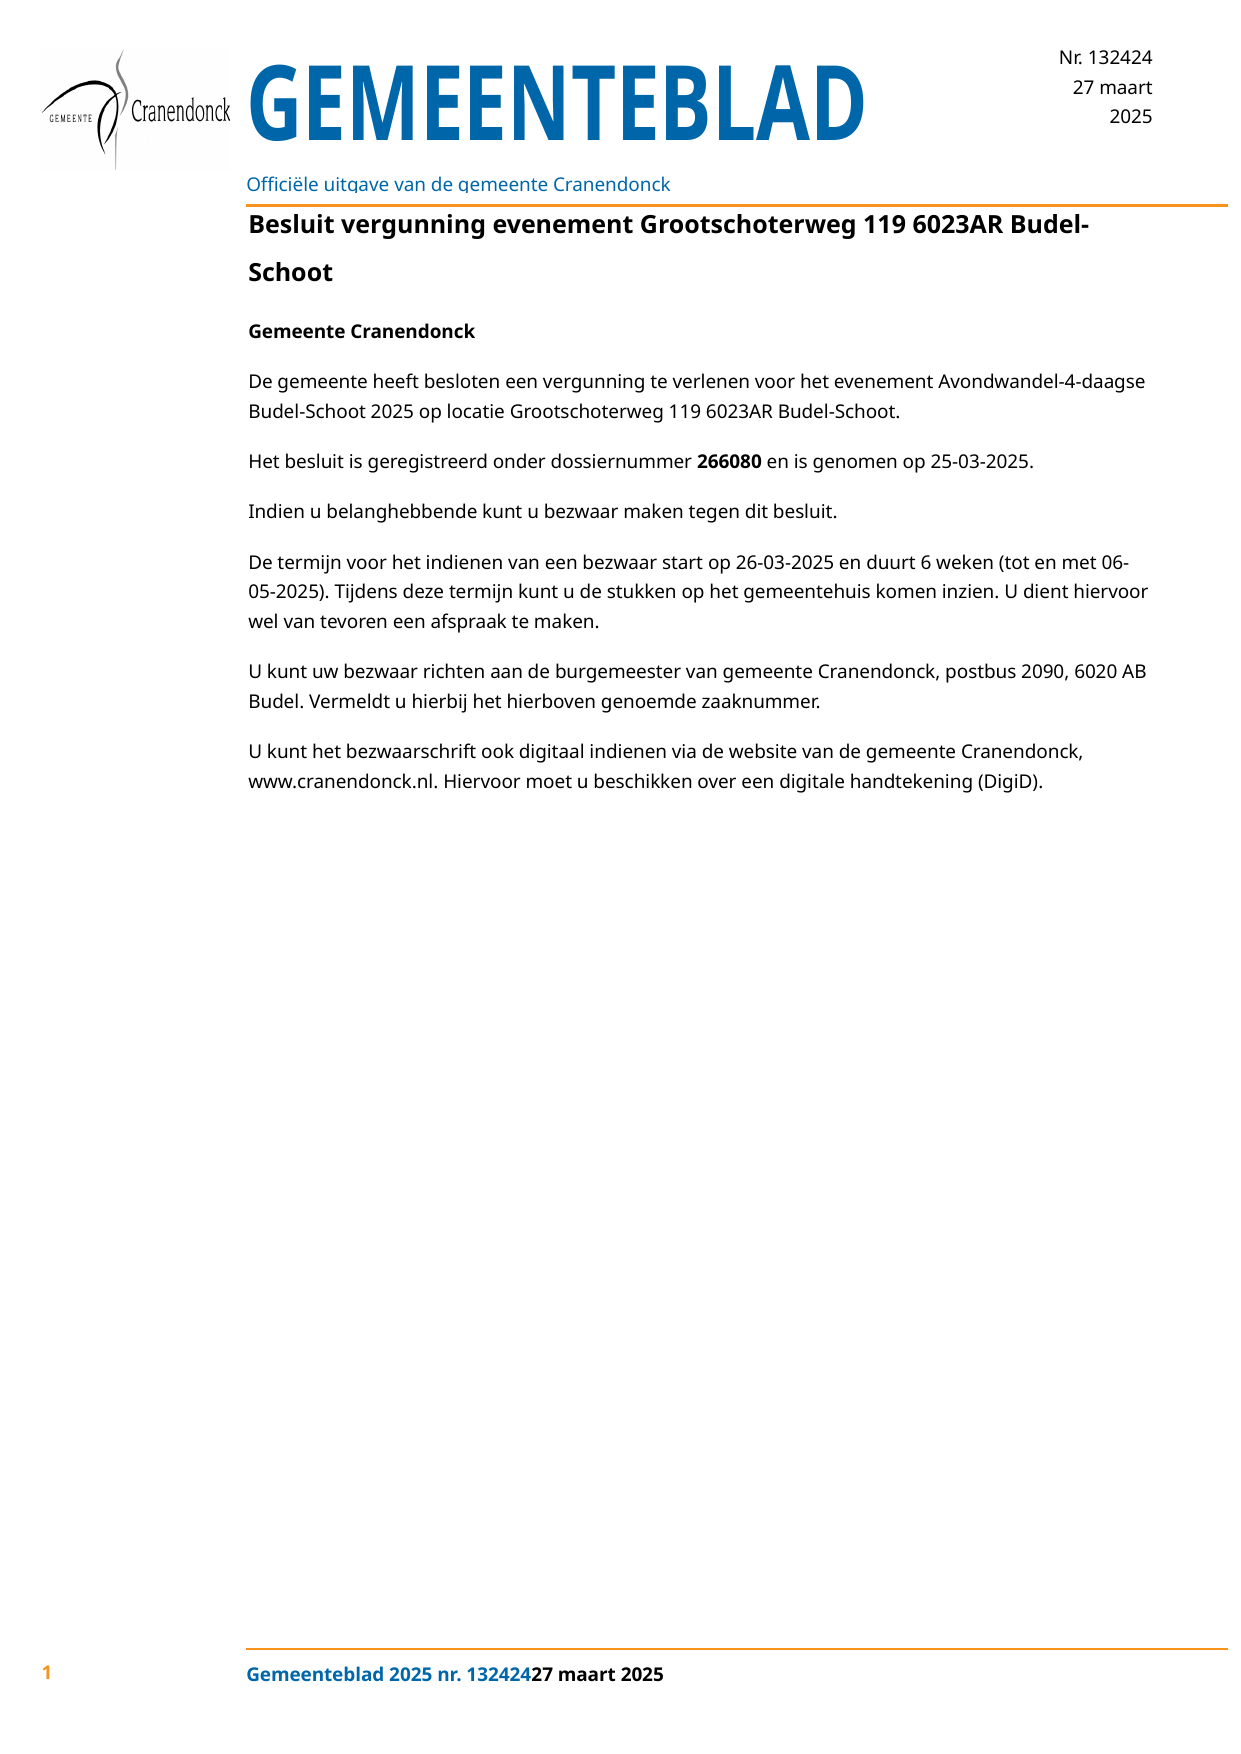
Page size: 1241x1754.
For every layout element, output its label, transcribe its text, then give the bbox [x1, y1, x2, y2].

text Indien u belanghebbende kunt u bezwaar maken tegen dit besluit. [248, 499, 1152, 524]
text U kunt het bezwaarschrift ook digitaal indienen via de website van de gemeente Cranendonck, www.cranendonck.nl. Hiervoor moet u beschikken over een digitale handtekening (DigiD). [248, 739, 1152, 794]
picture [41, 47, 231, 172]
text U kunt uw bezwaar richten aan de burgemeester van gemeente Cranendonck, postbus 2090, 6020 AB Budel. Vermeldt u hierbij het hierboven genoemde zaaknummer. [248, 659, 1152, 714]
text De gemeente heeft besloten een vergunning te verlenen voor het evenement Avondwandel-4-daagse Budel-Schoot 2025 op locatie Grootschoterweg 119 6023AR Budel-Schoot. [248, 368, 1152, 424]
text De termijn voor het indienen van een bezwaar start op 26-03-2025 en duurt 6 weken (tot en met 06-05-2025). Tijdens deze termijn kunt u de stukken op het gemeentehuis komen inzien. U dient hiervoor wel van tevoren een afspraak te maken. [248, 549, 1152, 634]
text Het besluit is geregistreerd onder dossiernummer 266080 en is genomen op 25-03-2025. [248, 448, 1152, 474]
text Gemeente Cranendonck [248, 318, 1152, 344]
text Besluit vergunning evenement Grootschoterweg 119 6023AR Budel-Schoot [248, 207, 1152, 288]
